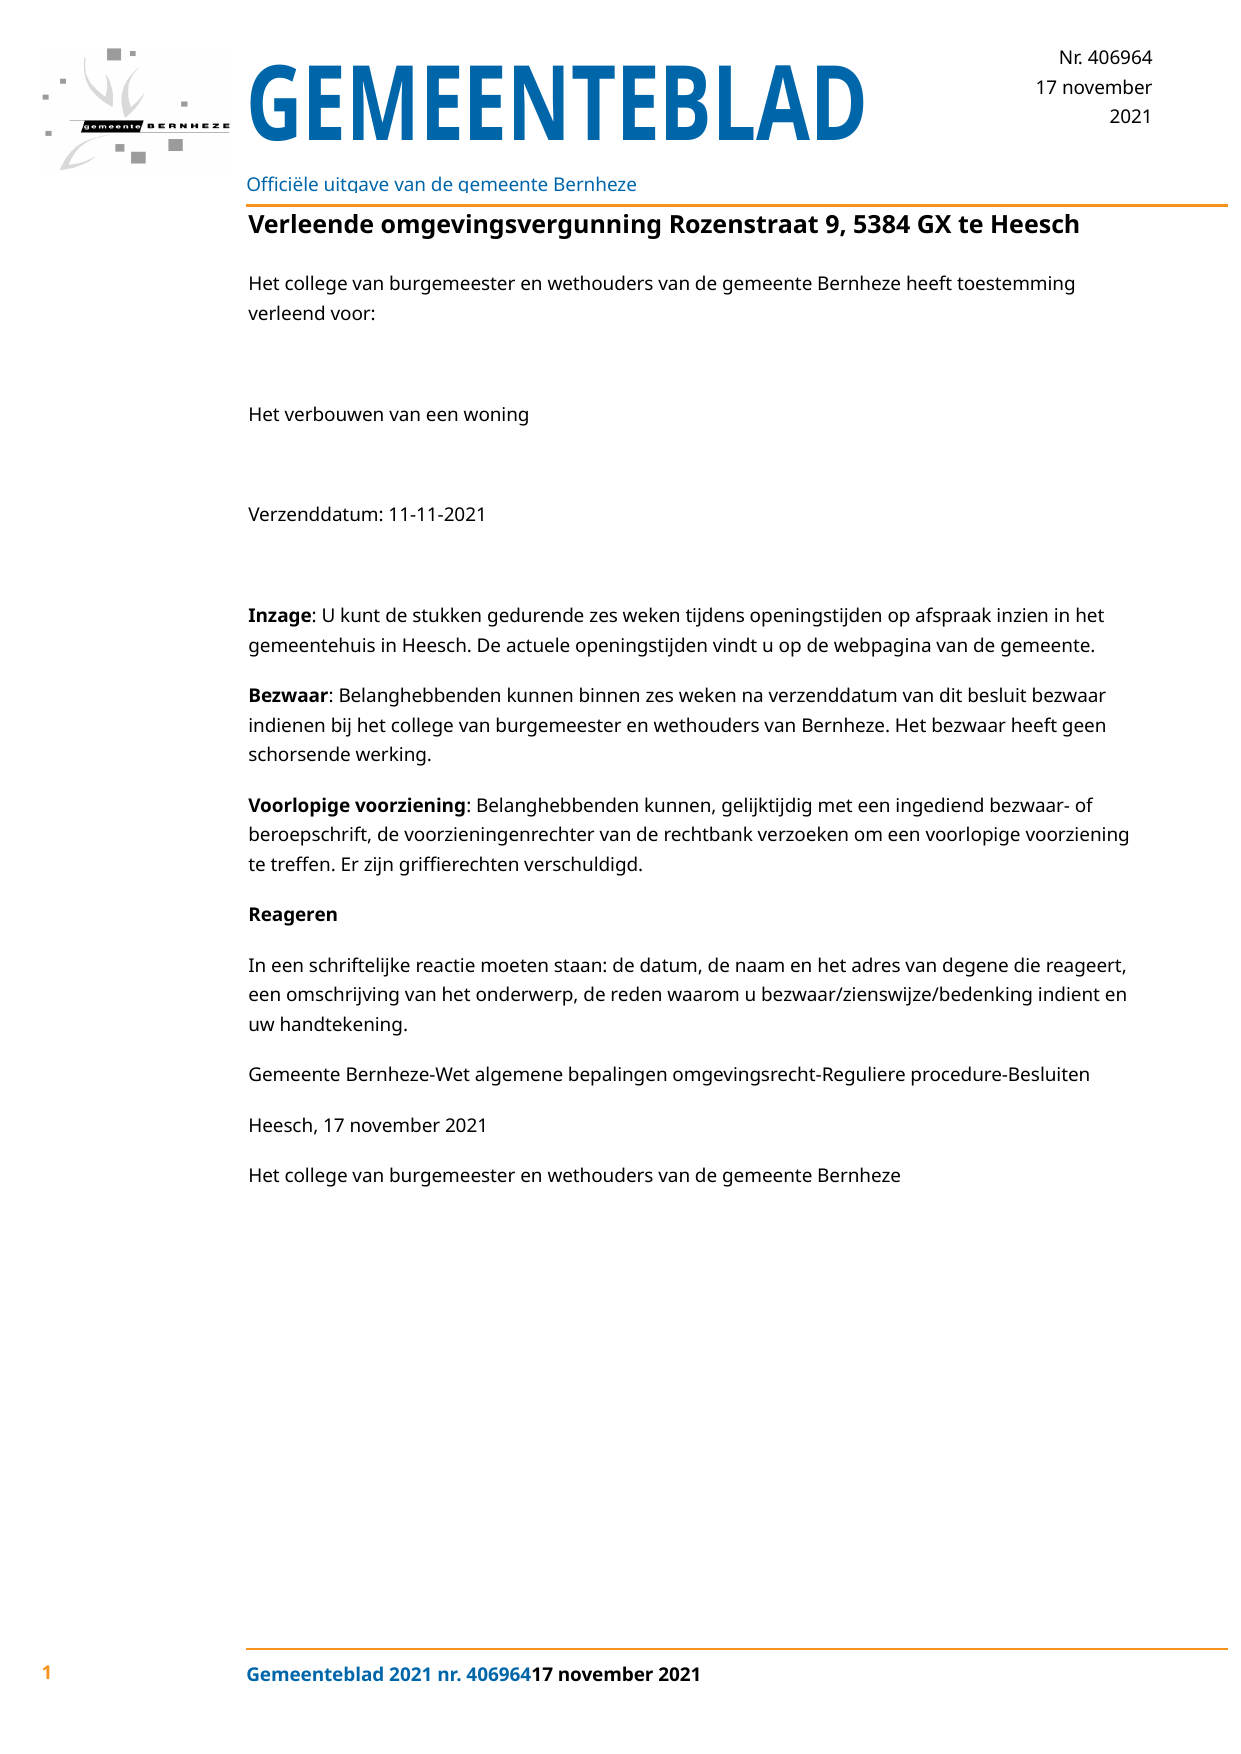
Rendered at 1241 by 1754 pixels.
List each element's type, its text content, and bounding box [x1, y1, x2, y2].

text Verleende omgevingsvergunning Rozenstraat 9, 5384 GX te Heesch [248, 207, 1152, 241]
text Heesch, 17 november 2021 [248, 1112, 1152, 1138]
text Het college van burgemeester en wethouders van de gemeente Bernheze heeft toestemming verleend voor: [248, 270, 1152, 326]
text Het college van burgemeester en wethouders van de gemeente Bernheze [248, 1162, 1152, 1188]
text Verzenddatum: 11-11-2021 [248, 502, 1152, 527]
text Reageren [248, 902, 1152, 927]
text In een schriftelijke reactie moeten staan: de datum, de naam en het adres van degene die reageert, een omschrijving van het onderwerp, de reden waarom u bezwaar/zienswijze/bedenking indient en uw handtekening. [248, 952, 1152, 1037]
text Gemeente Bernheze-Wet algemene bepalingen omgevingsrecht-Reguliere procedure-Besluiten [248, 1062, 1152, 1087]
picture [41, 47, 231, 172]
text Bezwaar: Belanghebbenden kunnen binnen zes weken na verzenddatum van dit besluit bezwaar indienen bij het college van burgemeester en wethouders van Bernheze. Het bezwaar heeft geen schorsende werking. [248, 682, 1152, 767]
text Het verbouwen van een woning [248, 401, 1152, 426]
text Inzage: U kunt de stukken gedurende zes weken tijdens openingstijden op afspraak inzien in het gemeentehuis in Heesch. De actuele openingstijden vindt u op de webpagina van de gemeente. [248, 602, 1152, 658]
text Voorlopige voorziening: Belanghebbenden kunnen, gelijktijdig met een ingediend bezwaar- of beroepschrift, de voorzieningenrechter van de rechtbank verzoeken om een voorlopige voorziening te treffen. Er zijn griffierechten verschuldigd. [248, 792, 1152, 877]
